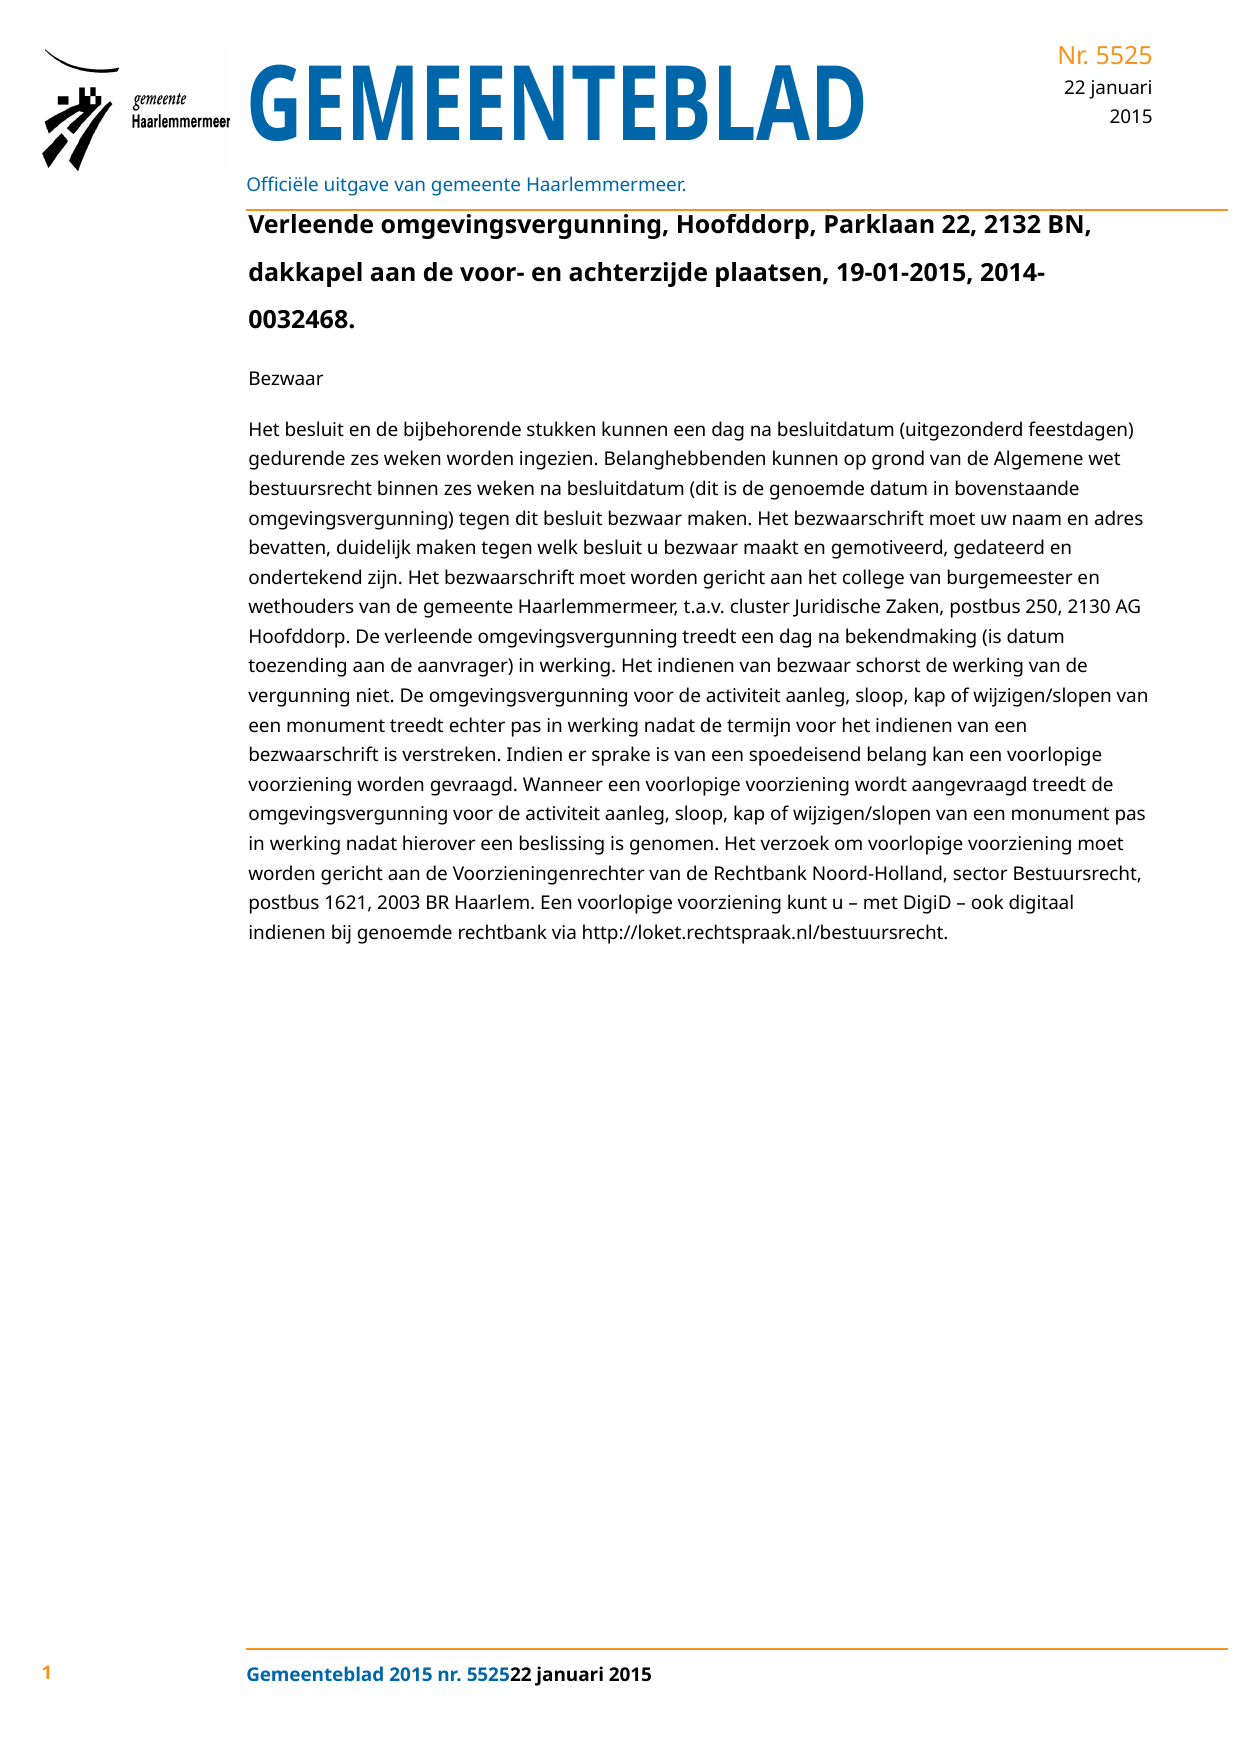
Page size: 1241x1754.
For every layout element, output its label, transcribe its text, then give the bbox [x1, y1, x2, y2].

text Verleende omgevingsvergunning, Hoofddorp, Parklaan 22, 2132 BN, dakkapel aan de voor- en achterzijde plaatsen, 19-01-2015, 2014-0032468. [248, 211, 1152, 336]
text Het besluit en de bijbehorende stukken kunnen een dag na besluitdatum (uitgezonderd feestdagen) gedurende zes weken worden ingezien. Belanghebbenden kunnen op grond van de Algemene wet bestuursrecht binnen zes weken na besluitdatum (dit is de genoemde datum in bovenstaande omgevingsvergunning) tegen dit besluit bezwaar maken. Het bezwaarschrift moet uw naam en adres bevatten, duidelijk maken tegen welk besluit u bezwaar maakt en gemotiveerd, gedateerd en ondertekend zijn. Het bezwaarschrift moet worden gericht aan het college van burgemeester en wethouders van de gemeente Haarlemmermeer, t.a.v. cluster Juridische Zaken, postbus 250, 2130 AG Hoofddorp. De verleende omgevingsvergunning treedt een dag na bekendmaking (is datum toezending aan de aanvrager) in werking. Het indienen van bezwaar schorst de werking van de vergunning niet. De omgevingsvergunning voor de activiteit aanleg, sloop, kap of wijzigen/slopen van een monument treedt echter pas in werking nadat de termijn voor het indienen van een bezwaarschrift is verstreken. Indien er sprake is van een spoedeisend belang kan een voorlopige voorziening worden gevraagd. Wanneer een voorlopige voorziening wordt aangevraagd treedt de omgevingsvergunning voor de activiteit aanleg, sloop, kap of wijzigen/slopen van een monument pas in werking nadat hierover een beslissing is genomen. Het verzoek om voorlopige voorziening moet worden gericht aan de Voorzieningenrechter van de Rechtbank Noord-Holland, sector Bestuursrecht, postbus 1621, 2003 BR Haarlem. Een voorlopige voorziening kunt u – met DigiD – ook digitaal indienen bij genoemde rechtbank via http://loket.rechtspraak.nl/bestuursrecht. [248, 416, 1152, 944]
picture [41, 47, 231, 172]
text Bezwaar [248, 366, 1152, 391]
